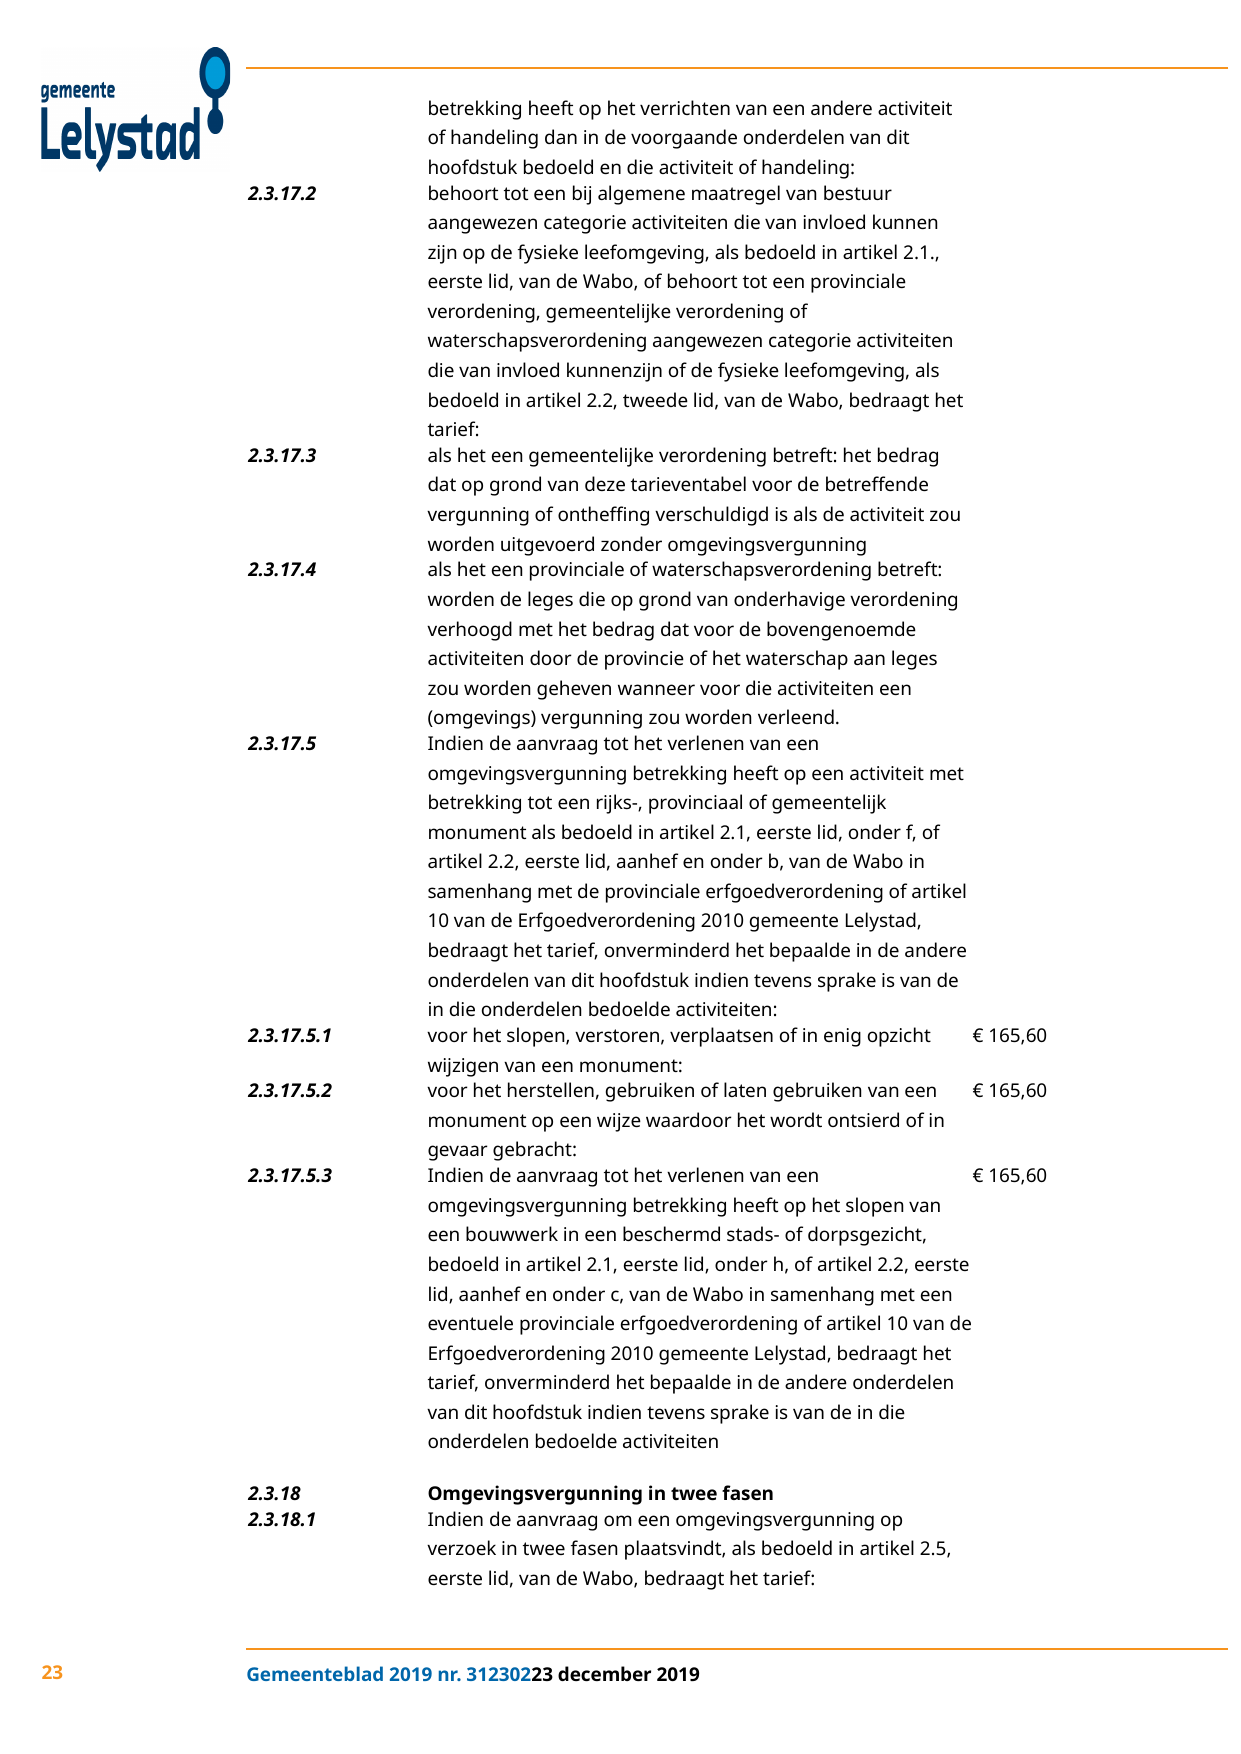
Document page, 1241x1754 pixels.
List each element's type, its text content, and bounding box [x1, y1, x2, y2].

table_cell 2.3.17.4 [248, 557, 427, 730]
table_cell behoort tot een bij algemene maatregel van bestuur aangewezen categorie activiteiten die van invloed kunnen zijn op de fysieke leefomgeving, als bedoeld in artikel 2.1., eerste lid, van de Wabo, of behoort tot een provinciale verordening, gemeentelijke verordening of waterschapsverordening aangewezen categorie activiteiten die van invloed kunnenzijn of de fysieke leefomgeving, als bedoeld in artikel 2.2, tweede lid, van de Wabo, bedraagt het tarief: [427, 180, 972, 442]
table_cell als het een gemeentelijke verordening betreft: het bedrag dat op grond van deze tarieventabel voor de betreffende vergunning of ontheffing verschuldigd is als de activiteit zou worden uitgevoerd zonder omgevingsvergunning [427, 442, 972, 557]
table_cell € 165,60 [973, 1078, 1152, 1162]
table_cell [973, 1454, 1152, 1480]
table_cell 2.3.17.2 [248, 180, 427, 442]
table_cell [973, 180, 1152, 442]
table_cell 2.3.18.1 [248, 1506, 427, 1591]
table_cell [427, 1454, 972, 1480]
table_cell 2.3.17.5 [248, 730, 427, 1022]
table_cell [973, 1480, 1152, 1506]
table_cell € 165,60 [973, 1163, 1152, 1454]
table_cell [973, 557, 1152, 730]
table_cell 2.3.17.3 [248, 442, 427, 557]
picture [41, 47, 231, 172]
table_cell 2.3.17.5.1 [248, 1022, 427, 1077]
table_cell [248, 1454, 427, 1480]
table_cell [973, 730, 1152, 1022]
table_cell Indien de aanvraag om een omgevingsvergunning op verzoek in twee fasen plaatsvindt, als bedoeld in artikel 2.5, eerste lid, van de Wabo, bedraagt het tarief: [427, 1506, 972, 1591]
table_cell voor het slopen, verstoren, verplaatsen of in enig opzicht wijzigen van een monument: [427, 1022, 972, 1077]
table_cell 2.3.18 [248, 1480, 427, 1506]
table_cell betrekking heeft op het verrichten van een andere activiteit of handeling dan in de voorgaande onderdelen van dit hoofdstuk bedoeld en die activiteit of handeling: [427, 95, 972, 180]
table_cell [248, 95, 427, 180]
table_cell € 165,60 [973, 1022, 1152, 1077]
table_cell als het een provinciale of waterschapsverordening betreft: worden de leges die op grond van onderhavige verordening verhoogd met het bedrag dat voor de bovengenoemde activiteiten door de provincie of het waterschap aan leges zou worden geheven wanneer voor die activiteiten een (omgevings) vergunning zou worden verleend. [427, 557, 972, 730]
table_cell Omgevingsvergunning in twee fasen [427, 1480, 972, 1506]
table_cell [973, 95, 1152, 180]
table_cell voor het herstellen, gebruiken of laten gebruiken van een monument op een wijze waardoor het wordt ontsierd of in gevaar gebracht: [427, 1078, 972, 1162]
table_cell Indien de aanvraag tot het verlenen van een omgevingsvergunning betrekking heeft op het slopen van een bouwwerk in een beschermd stads- of dorpsgezicht, bedoeld in artikel 2.1, eerste lid, onder h, of artikel 2.2, eerste lid, aanhef en onder c, van de Wabo in samenhang met een eventuele provinciale erfgoedverordening of artikel 10 van de Erfgoedverordening 2010 gemeente Lelystad, bedraagt het tarief, onverminderd het bepaalde in de andere onderdelen van dit hoofdstuk indien tevens sprake is van de in die onderdelen bedoelde activiteiten [427, 1163, 972, 1454]
table_cell [973, 442, 1152, 557]
table_cell 2.3.17.5.2 [248, 1078, 427, 1162]
table_cell [973, 1506, 1152, 1591]
table_cell Indien de aanvraag tot het verlenen van een omgevingsvergunning betrekking heeft op een activiteit met betrekking tot een rijks-, provinciaal of gemeentelijk monument als bedoeld in artikel 2.1, eerste lid, onder f, of artikel 2.2, eerste lid, aanhef en onder b, van de Wabo in samenhang met de provinciale erfgoedverordening of artikel 10 van de Erfgoedverordening 2010 gemeente Lelystad, bedraagt het tarief, onverminderd het bepaalde in de andere onderdelen van dit hoofdstuk indien tevens sprake is van de in die onderdelen bedoelde activiteiten: [427, 730, 972, 1022]
table_cell 2.3.17.5.3 [248, 1163, 427, 1454]
